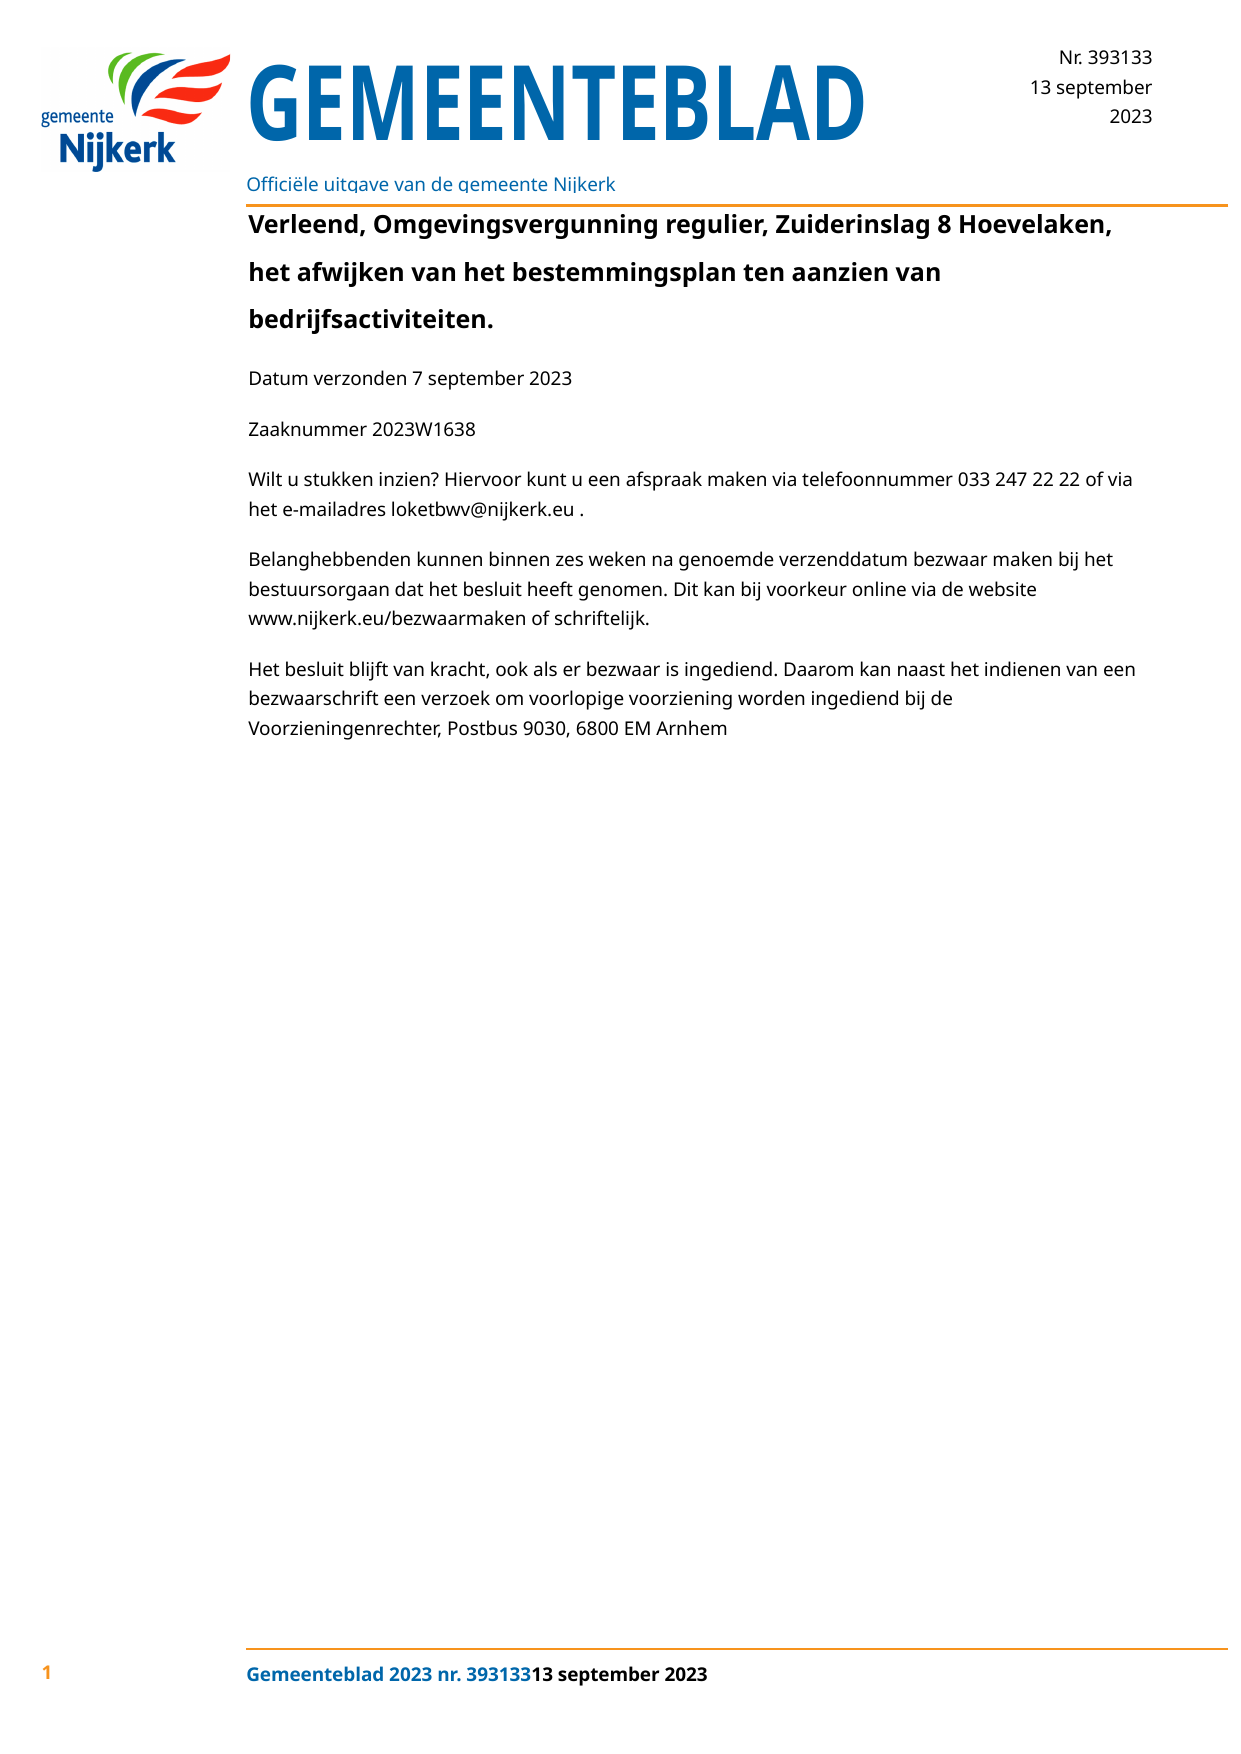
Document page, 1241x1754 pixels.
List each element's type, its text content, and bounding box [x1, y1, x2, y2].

text Zaaknummer 2023W1638 [248, 416, 1152, 442]
picture [41, 47, 231, 172]
text Datum verzonden 7 september 2023 [248, 366, 1152, 391]
text Belanghebbenden kunnen binnen zes weken na genoemde verzenddatum bezwaar maken bij het bestuursorgaan dat het besluit heeft genomen. Dit kan bij voorkeur online via de website www.nijkerk.eu/bezwaarmaken of schriftelijk. [248, 546, 1152, 631]
text Het besluit blijft van kracht, ook als er bezwaar is ingediend. Daarom kan naast het indienen van een bezwaarschrift een verzoek om voorlopige voorziening worden ingediend bij de Voorzieningenrechter, Postbus 9030, 6800 EM Arnhem [248, 656, 1152, 741]
text Verleend, Omgevingsvergunning regulier, Zuiderinslag 8 Hoevelaken, het afwijken van het bestemmingsplan ten aanzien van bedrijfsactiviteiten. [248, 207, 1152, 336]
text Wilt u stukken inzien? Hiervoor kunt u een afspraak maken via telefoonnummer 033 247 22 22 of via het e-mailadres loketbwv@nijkerk.eu . [248, 466, 1152, 522]
